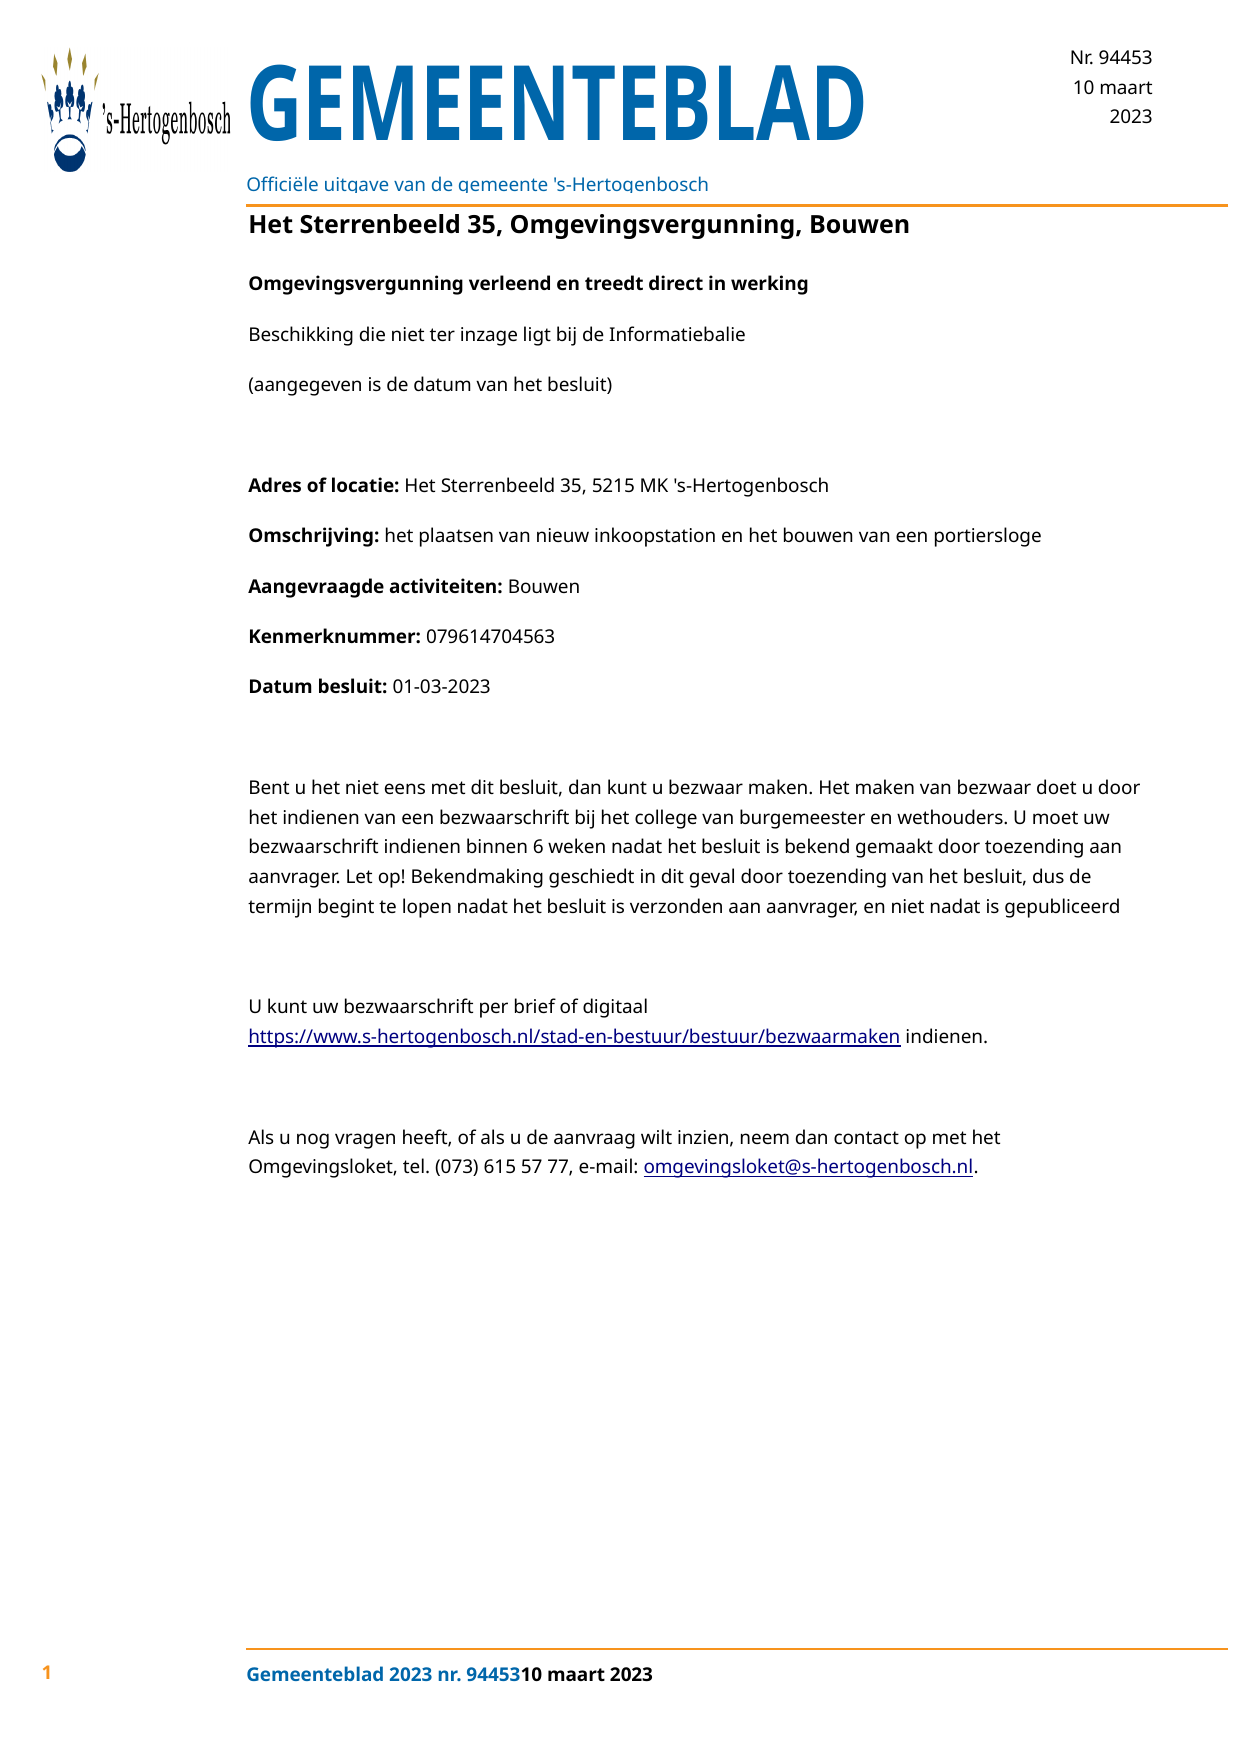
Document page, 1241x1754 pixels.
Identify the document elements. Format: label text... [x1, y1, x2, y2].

text Beschikking die niet ter inzage ligt bij de Informatiebalie [248, 321, 1152, 346]
text Omschrijving: het plaatsen van nieuw inkoopstation en het bouwen van een portiersloge [248, 522, 1152, 548]
text Kenmerknummer: 079614704563 [248, 623, 1152, 649]
text Als u nog vragen heeft, of als u de aanvraag wilt inzien, neem dan contact op met het Omgevingsloket, tel. (073) 615 57 77, e-mail: omgevingsloket@s-hertogenbosch.nl. [248, 1124, 1152, 1179]
text Adres of locatie: Het Sterrenbeeld 35, 5215 MK 's-Hertogenbosch [248, 472, 1152, 498]
text Datum besluit: 01-03-2023 [248, 674, 1152, 699]
text Het Sterrenbeeld 35, Omgevingsvergunning, Bouwen [248, 207, 1152, 241]
text Aangevraagde activiteiten: Bouwen [248, 573, 1152, 598]
picture [41, 47, 231, 172]
text (aangegeven is de datum van het besluit) [248, 371, 1152, 397]
text Omgevingsvergunning verleend en treedt direct in werking [248, 270, 1152, 296]
text U kunt uw bezwaarschrift per brief of digitaal https://www.s-hertogenbosch.nl/stad-en-bestuur/bestuur/bezwaarmaken indienen. [248, 994, 1152, 1049]
text Bent u het niet eens met dit besluit, dan kunt u bezwaar maken. Het maken van bezwaar doet u door het indienen van een bezwaarschrift bij het college van burgemeester en wethouders. U moet uw bezwaarschrift indienen binnen 6 weken nadat het besluit is bekend gemaakt door toezending aan aanvrager. Let op! Bekendmaking geschiedt in dit geval door toezending van het besluit, dus de termijn begint te lopen nadat het besluit is verzonden aan aanvrager, en niet nadat is gepubliceerd [248, 774, 1152, 918]
